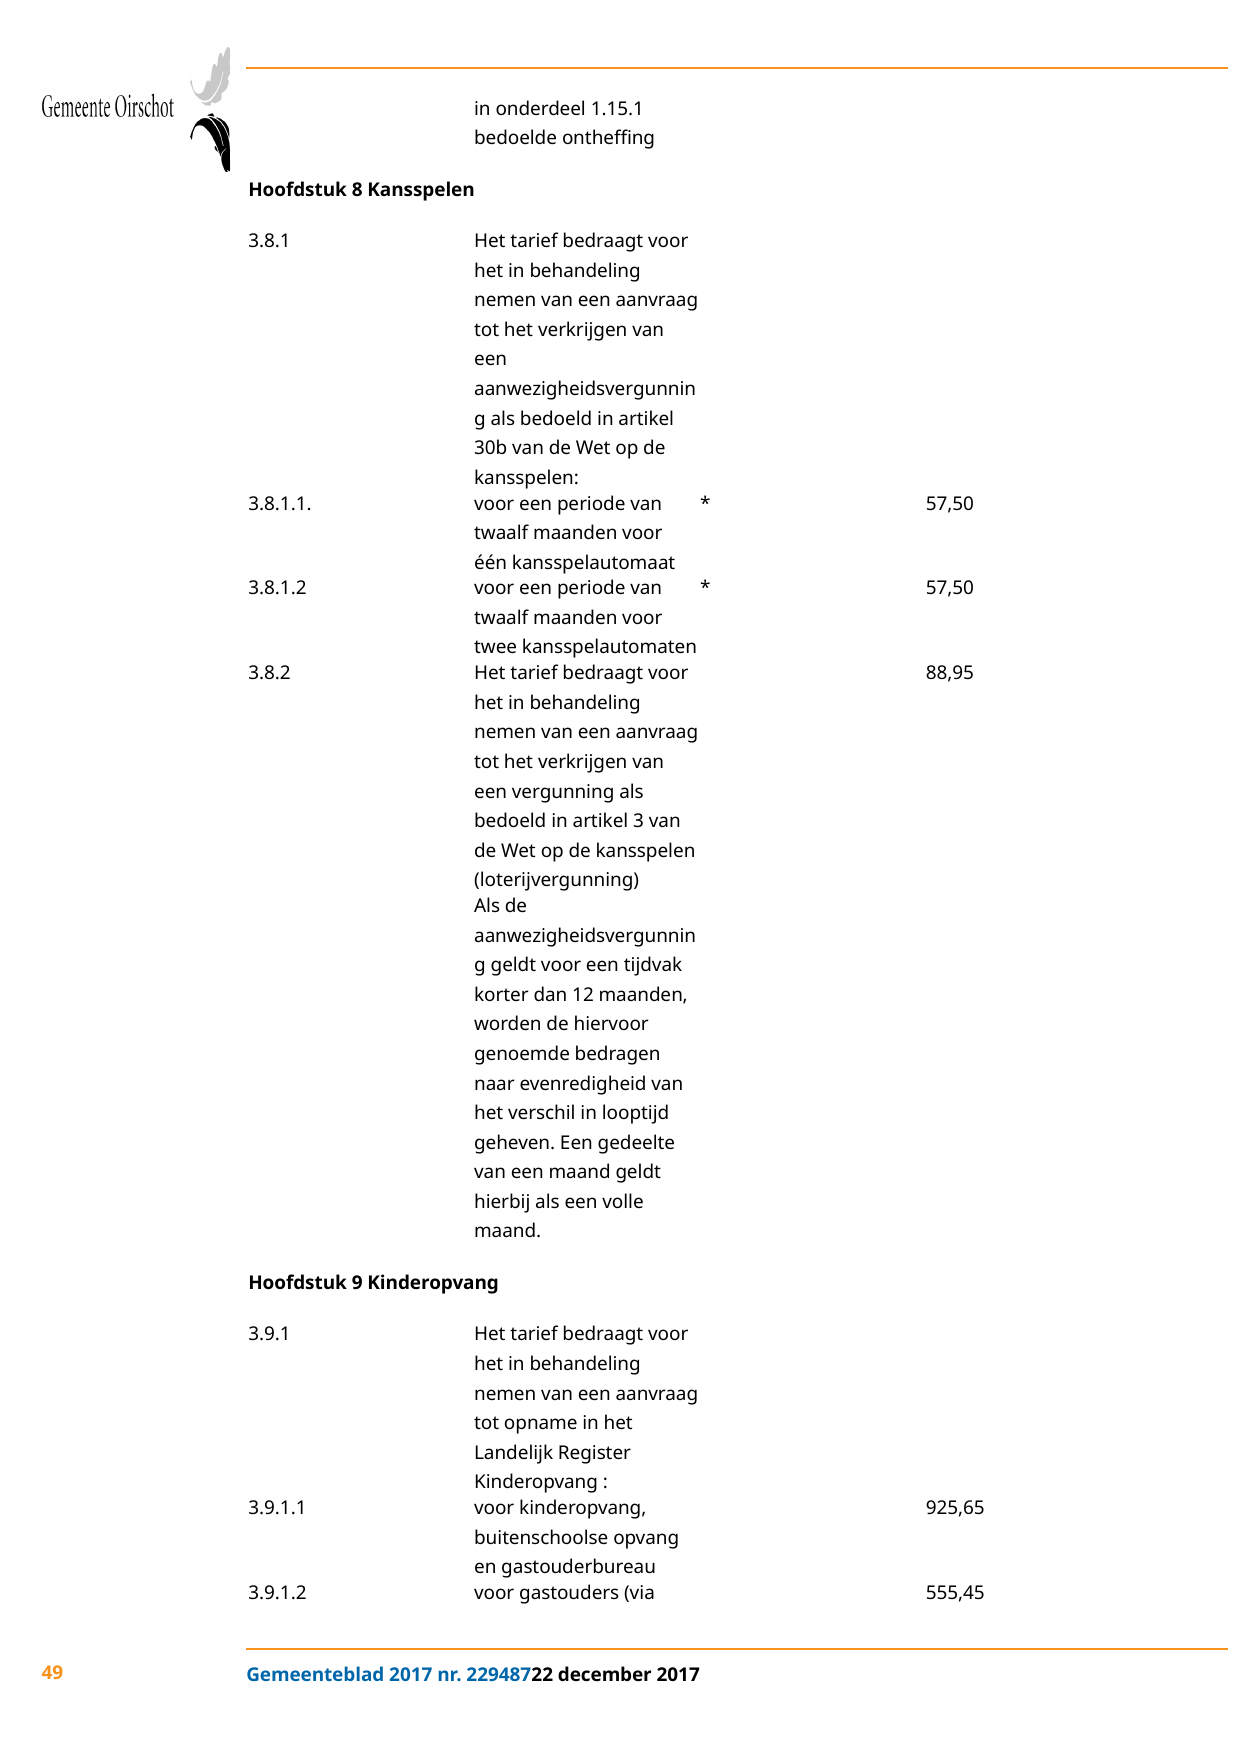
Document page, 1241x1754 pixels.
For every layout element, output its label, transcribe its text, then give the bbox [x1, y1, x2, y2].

table_cell [926, 1321, 1152, 1494]
table_cell [474, 1244, 700, 1269]
table_cell [248, 1295, 474, 1321]
table_cell [700, 1295, 926, 1321]
table_cell 3.8.1.2 [248, 575, 474, 659]
table_cell [700, 660, 926, 892]
table_cell [926, 150, 1152, 176]
table_cell Als de aanwezigheidsvergunning geldt voor een tijdvak korter dan 12 maanden, worden de hiervoor genoemde bedragen naar evenredigheid van het verschil in looptijd geheven. Een gedeelte van een maand geldt hierbij als een volle maand. [474, 892, 700, 1243]
table_cell 3.9.1 [248, 1321, 474, 1494]
table_cell voor gastouders (via [474, 1579, 700, 1605]
table_cell [248, 1244, 474, 1269]
table_cell [700, 1494, 926, 1579]
table_cell [700, 1244, 926, 1269]
table_cell [700, 892, 926, 1243]
table_cell 925,65 [926, 1494, 1152, 1579]
table_cell [700, 1321, 926, 1494]
table_cell [248, 892, 474, 1243]
table_cell [926, 1244, 1152, 1269]
table_cell [700, 227, 926, 490]
table_cell 88,95 [926, 660, 1152, 892]
table_cell [700, 150, 926, 176]
table_cell voor een periode van twaalf maanden voor één kansspelautomaat [474, 490, 700, 574]
table_cell [700, 202, 926, 227]
table_cell [926, 95, 1152, 150]
table_cell [248, 202, 474, 227]
table_cell [248, 95, 474, 150]
table_cell in onderdeel 1.15.1 bedoelde ontheffing [474, 95, 700, 150]
table_cell [926, 227, 1152, 490]
table_cell 57,50 [926, 490, 1152, 574]
table_cell [474, 202, 700, 227]
table_cell [248, 150, 474, 176]
table_cell 3.8.1 [248, 227, 474, 490]
table_cell [926, 1295, 1152, 1321]
table_cell Hoofdstuk 8 Kansspelen [248, 176, 700, 202]
table_cell [700, 1269, 926, 1295]
table_cell [926, 176, 1152, 202]
table_cell [700, 176, 926, 202]
table_cell [926, 892, 1152, 1243]
table_cell voor kinderopvang, buitenschoolse opvang en gastouderbureau [474, 1494, 700, 1579]
table_cell Hoofdstuk 9 Kinderopvang [248, 1269, 700, 1295]
table_cell * [700, 490, 926, 574]
table_cell [700, 1579, 926, 1605]
table_cell 57,50 [926, 575, 1152, 659]
table_cell [474, 150, 700, 176]
table_cell 555,45 [926, 1579, 1152, 1605]
table_cell [926, 1269, 1152, 1295]
table_cell 3.8.1.1. [248, 490, 474, 574]
table_cell Het tarief bedraagt voor het in behandeling nemen van een aanvraag tot opname in het Landelijk Register Kinderopvang : [474, 1321, 700, 1494]
table_cell Het tarief bedraagt voor het in behandeling nemen van een aanvraag tot het verkrijgen van een vergunning als bedoeld in artikel 3 van de Wet op de kansspelen (loterijvergunning) [474, 660, 700, 892]
table_cell Het tarief bedraagt voor het in behandeling nemen van een aanvraag tot het verkrijgen van een aanwezigheidsvergunning als bedoeld in artikel 30b van de Wet op de kansspelen: [474, 227, 700, 490]
table_cell [926, 202, 1152, 227]
table_cell [700, 95, 926, 150]
table_cell [474, 1295, 700, 1321]
table_cell 3.9.1.1 [248, 1494, 474, 1579]
table_cell 3.8.2 [248, 660, 474, 892]
picture [41, 47, 231, 172]
table_cell * [700, 575, 926, 659]
table_cell 3.9.1.2 [248, 1579, 474, 1605]
table_cell voor een periode van twaalf maanden voor twee kansspelautomaten [474, 575, 700, 659]
